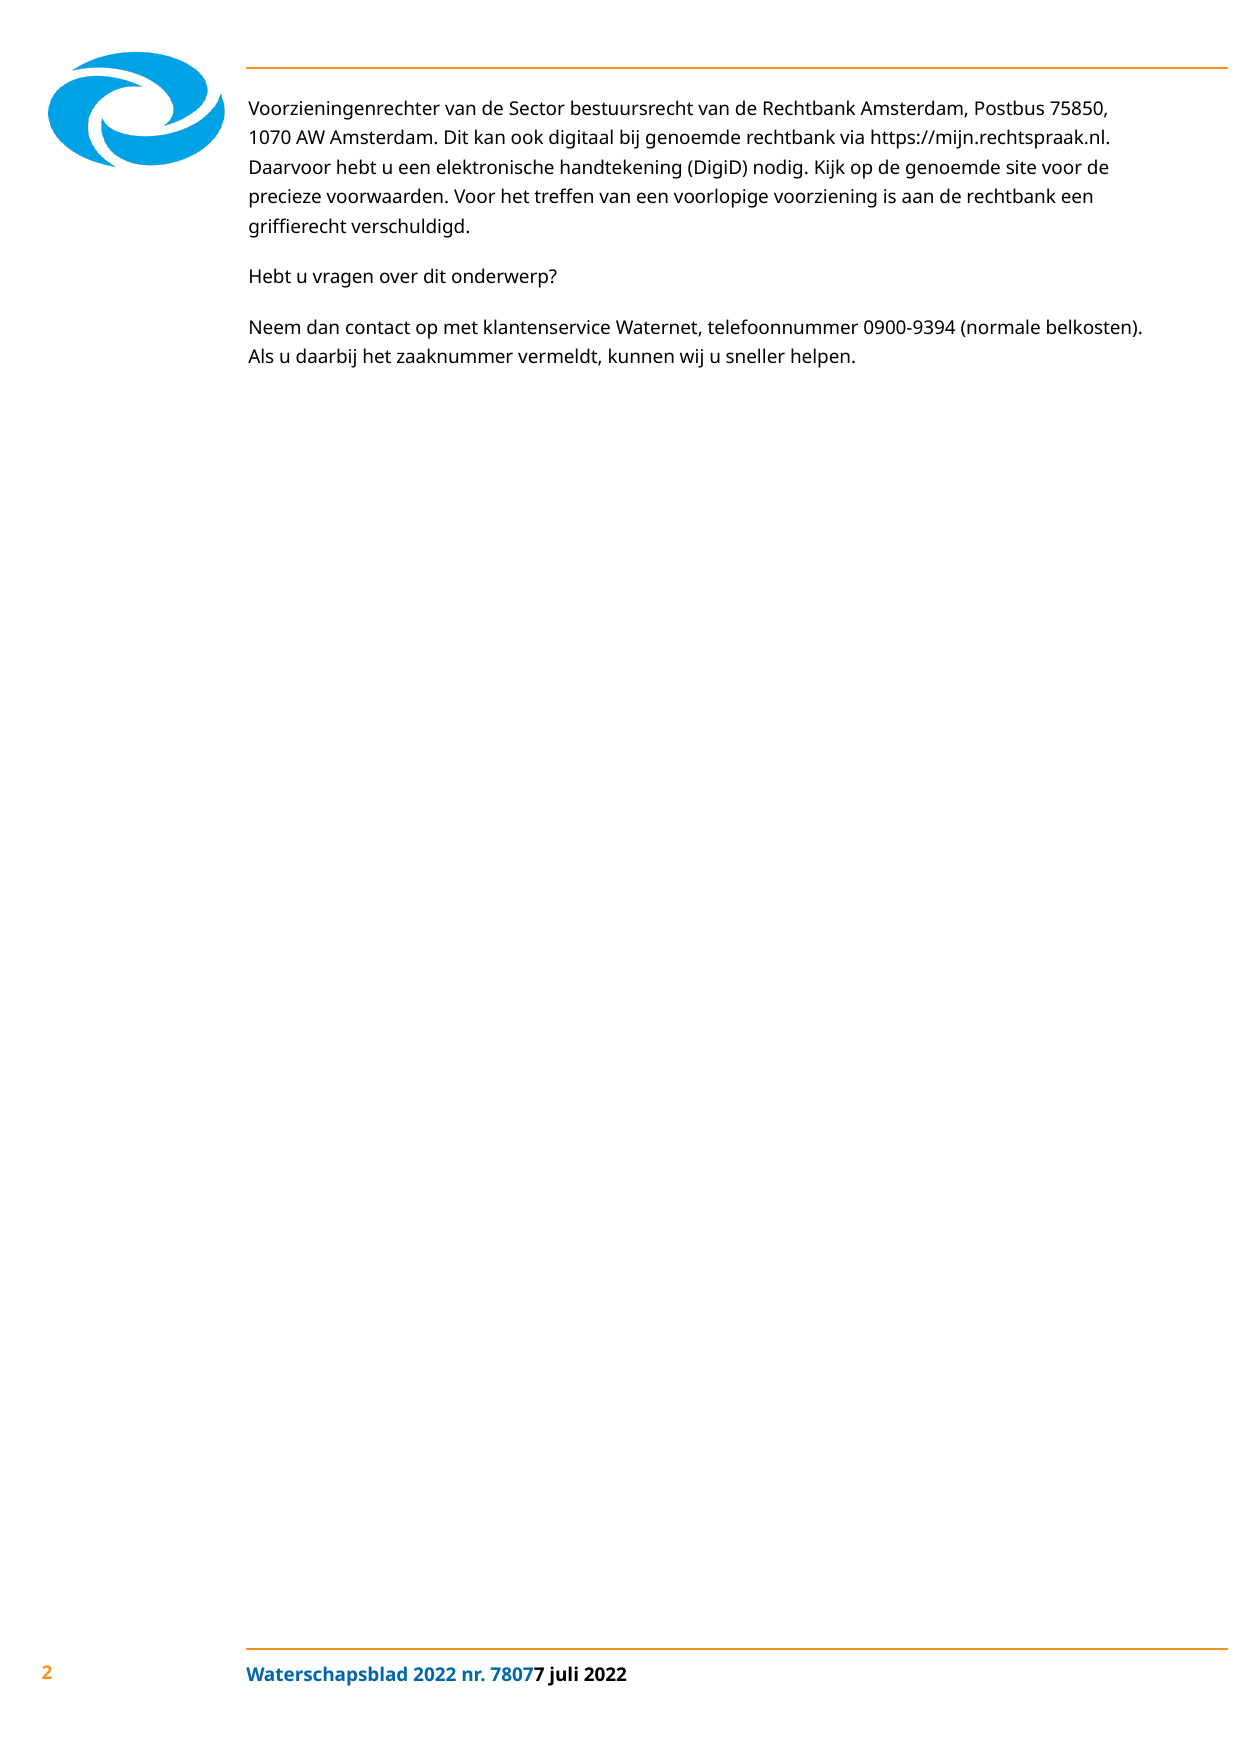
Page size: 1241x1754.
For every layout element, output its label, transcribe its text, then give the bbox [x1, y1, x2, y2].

picture [41, 47, 231, 172]
text Hebt u vragen over dit onderwerp? [248, 263, 1152, 289]
text Voorzieningenrechter van de Sector bestuursrecht van de Rechtbank Amsterdam, Postbus 75850, 1070 AW Amsterdam. Dit kan ook digitaal bij genoemde rechtbank via https://mijn.rechtspraak.nl. Daarvoor hebt u een elektronische handtekening (DigiD) nodig. Kijk op de genoemde site voor de precieze voorwaarden. Voor het treffen van een voorlopige voorziening is aan de rechtbank een griffierecht verschuldigd. [248, 95, 1152, 239]
text Neem dan contact op met klantenservice Waternet, telefoonnummer 0900-9394 (normale belkosten). Als u daarbij het zaaknummer vermeldt, kunnen wij u sneller helpen. [248, 314, 1152, 369]
